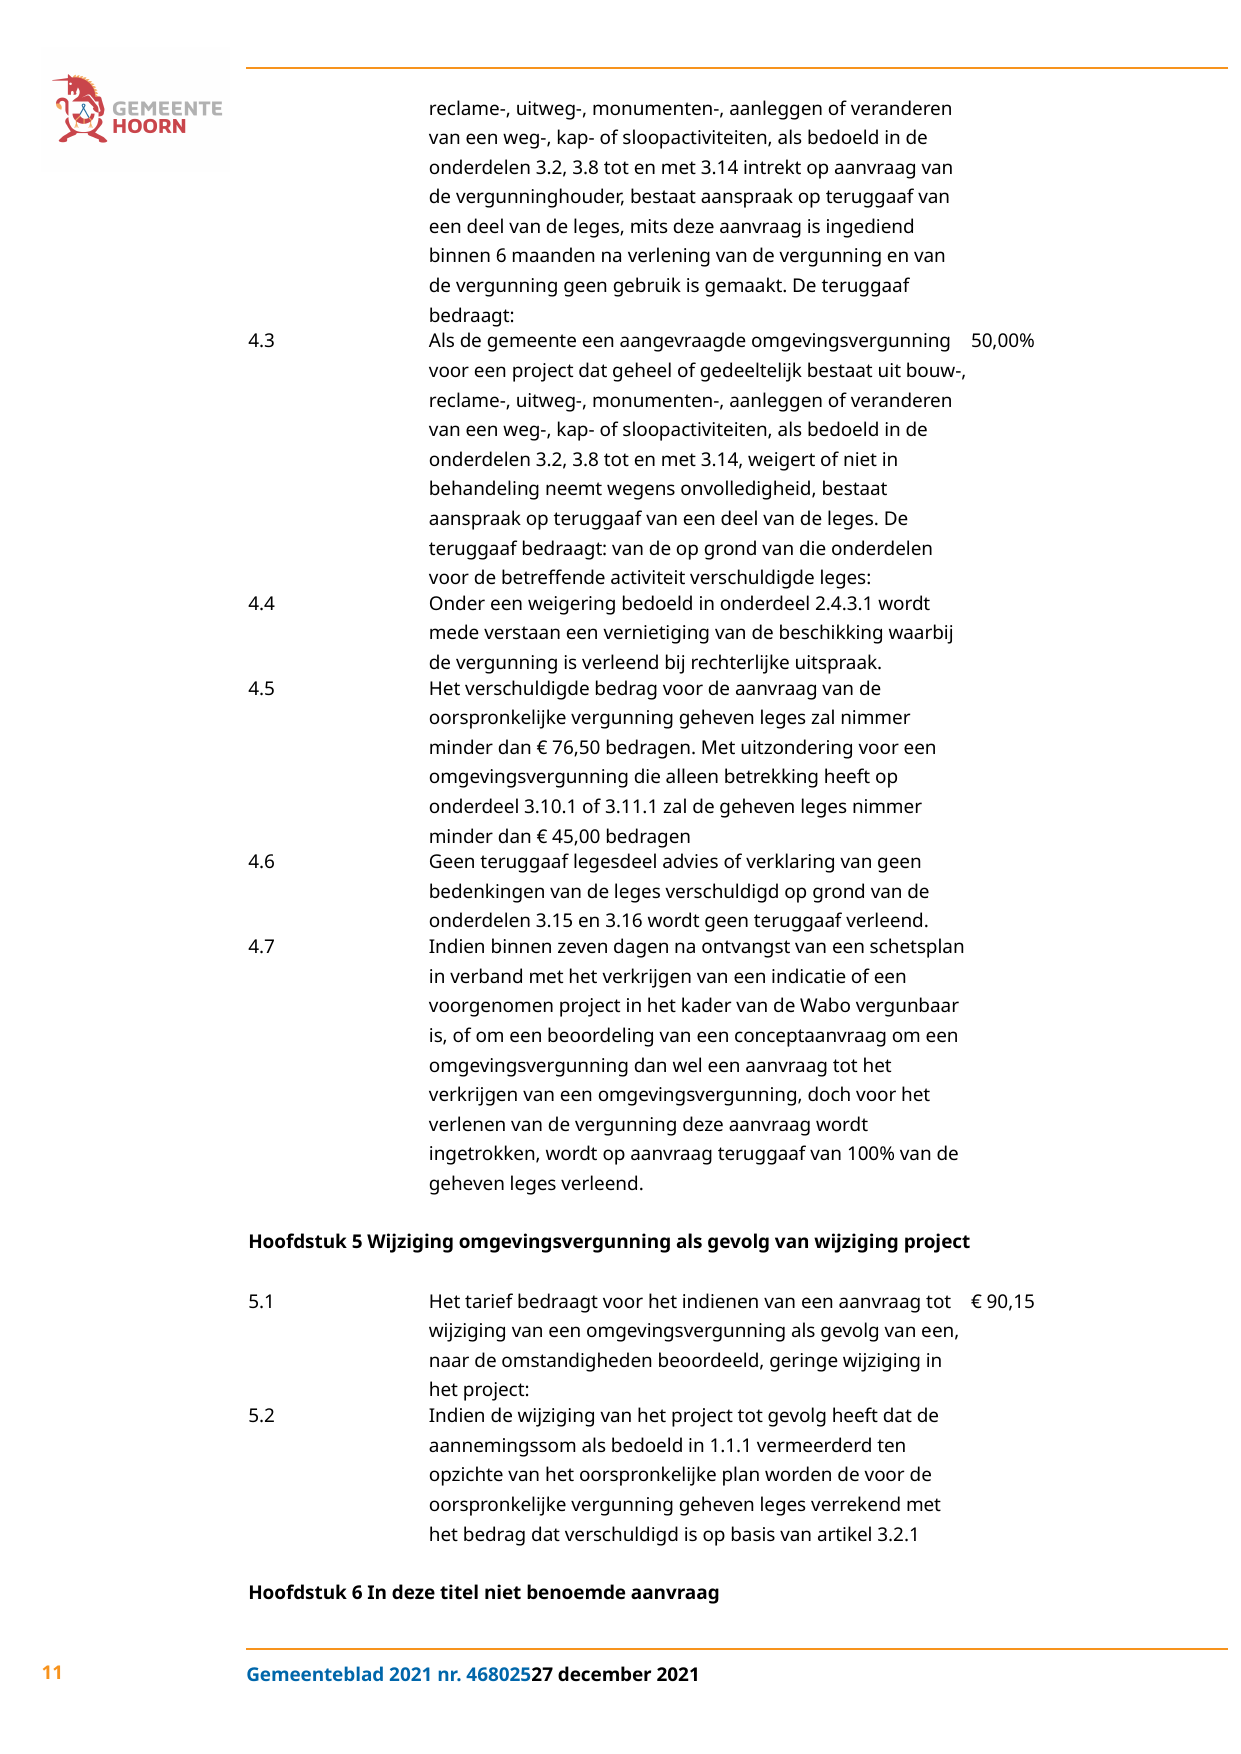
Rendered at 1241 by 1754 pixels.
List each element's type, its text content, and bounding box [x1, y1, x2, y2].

table_cell Als de gemeente een aangevraagde omgevingsvergunning voor een project dat geheel of gedeeltelijk bestaat uit bouw-, reclame-, uitweg-, monumenten-, aanleggen of veranderen van een weg-, kap- of sloopactiviteiten, als bedoeld in de onderdelen 3.2, 3.8 tot en met 3.14, weigert of niet in behandeling neemt wegens onvolledigheid, bestaat aanspraak op teruggaaf van een deel van de leges. De teruggaaf bedraagt: van de op grond van die onderdelen voor de betreffende activiteit verschuldigde leges: [429, 328, 971, 590]
table_cell Indien binnen zeven dagen na ontvangst van een schetsplan in verband met het verkrijgen van een indicatie of een voorgenomen project in het kader van de Wabo vergunbaar is, of om een beoordeling van een conceptaanvraag om een omgevingsvergunning dan wel een aanvraag tot het verkrijgen van een omgevingsvergunning, doch voor het verlenen van de vergunning deze aanvraag wordt ingetrokken, wordt op aanvraag teruggaaf van 100% van de geheven leges verleend. [429, 934, 971, 1196]
table_cell [971, 590, 1152, 675]
table_cell [971, 95, 1152, 328]
table_cell 4.5 [248, 675, 429, 848]
table_cell reclame-, uitweg-, monumenten-, aanleggen of veranderen van een weg-, kap- of sloopactiviteiten, als bedoeld in de onderdelen 3.2, 3.8 tot en met 3.14 intrekt op aanvraag van de vergunninghouder, bestaat aanspraak op teruggaaf van een deel van de leges, mits deze aanvraag is ingediend binnen 6 maanden na verlening van de vergunning en van de vergunning geen gebruik is gemaakt. De teruggaaf bedraagt: [429, 95, 971, 328]
text Hoofdstuk 5 Wijziging omgevingsvergunning als gevolg van wijziging project [248, 1229, 1152, 1254]
table_cell Het verschuldigde bedrag voor de aanvraag van de oorspronkelijke vergunning geheven leges zal nimmer minder dan € 76,50 bedragen. Met uitzondering voor een omgevingsvergunning die alleen betrekking heeft op onderdeel 3.10.1 of 3.11.1 zal de geheven leges nimmer minder dan € 45,00 bedragen [429, 675, 971, 848]
table_cell Geen teruggaaf legesdeel advies of verklaring van geen bedenkingen van de leges verschuldigd op grond van de onderdelen 3.15 en 3.16 wordt geen teruggaaf verleend. [429, 849, 971, 933]
table_cell 4.7 [248, 934, 429, 1196]
table_header € 90,15 [971, 1288, 1152, 1402]
table_cell [248, 95, 429, 328]
table_header 5.1 [248, 1288, 429, 1402]
text Hoofdstuk 6 In deze titel niet benoemde aanvraag [248, 1579, 1152, 1605]
table_cell 50,00% [971, 328, 1152, 590]
table_cell [971, 675, 1152, 848]
table_cell Onder een weigering bedoeld in onderdeel 2.4.3.1 wordt mede verstaan een vernietiging van de beschikking waarbij de vergunning is verleend bij rechterlijke uitspraak. [429, 590, 971, 675]
table_header Het tarief bedraagt voor het indienen van een aanvraag tot wijziging van een omgevingsvergunning als gevolg van een, naar de omstandigheden beoordeeld, geringe wijziging in het project: [429, 1288, 971, 1402]
table_cell 4.3 [248, 328, 429, 590]
table_cell [971, 934, 1152, 1196]
table_cell 5.2 [248, 1403, 429, 1546]
table_cell [971, 849, 1152, 933]
table_cell 4.6 [248, 849, 429, 933]
picture [41, 47, 231, 172]
table_cell 4.4 [248, 590, 429, 675]
table_cell [971, 1403, 1152, 1546]
table_cell Indien de wijziging van het project tot gevolg heeft dat de aannemingssom als bedoeld in 1.1.1 vermeerderd ten opzichte van het oorspronkelijke plan worden de voor de oorspronkelijke vergunning geheven leges verrekend met het bedrag dat verschuldigd is op basis van artikel 3.2.1 [429, 1403, 971, 1546]
